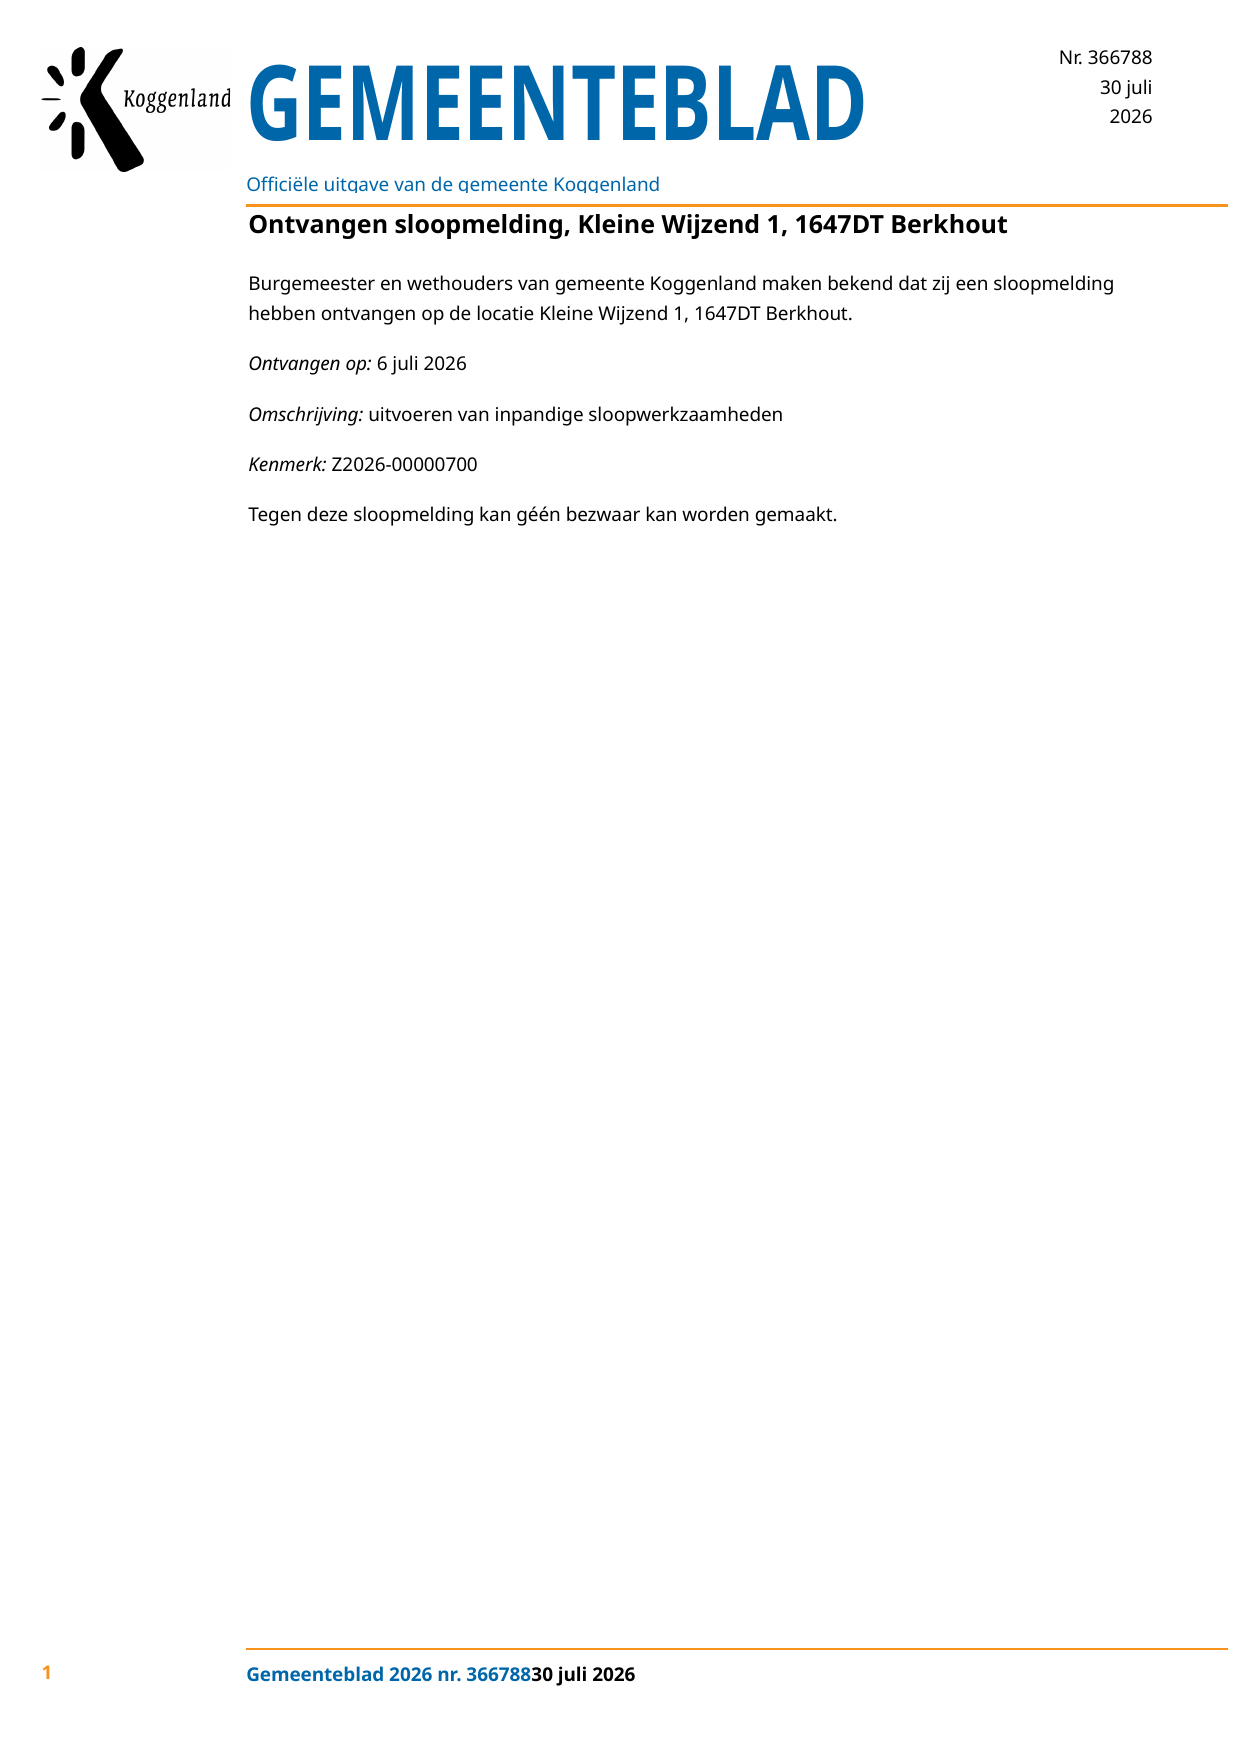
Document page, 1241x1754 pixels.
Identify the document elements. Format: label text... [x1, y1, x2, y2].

text Ontvangen sloopmelding, Kleine Wijzend 1, 1647DT Berkhout [248, 207, 1152, 241]
text Tegen deze sloopmelding kan géén bezwaar kan worden gemaakt. [248, 502, 1152, 527]
picture [41, 47, 231, 172]
text Burgemeester en wethouders van gemeente Koggenland maken bekend dat zij een sloopmelding hebben ontvangen op de locatie Kleine Wijzend 1, 1647DT Berkhout. [248, 270, 1152, 326]
text Omschrijving: uitvoeren van inpandige sloopwerkzaamheden [248, 401, 1152, 426]
text Ontvangen op: 6 juli 2026 [248, 350, 1152, 376]
text Kenmerk: Z2026-00000700 [248, 451, 1152, 477]
